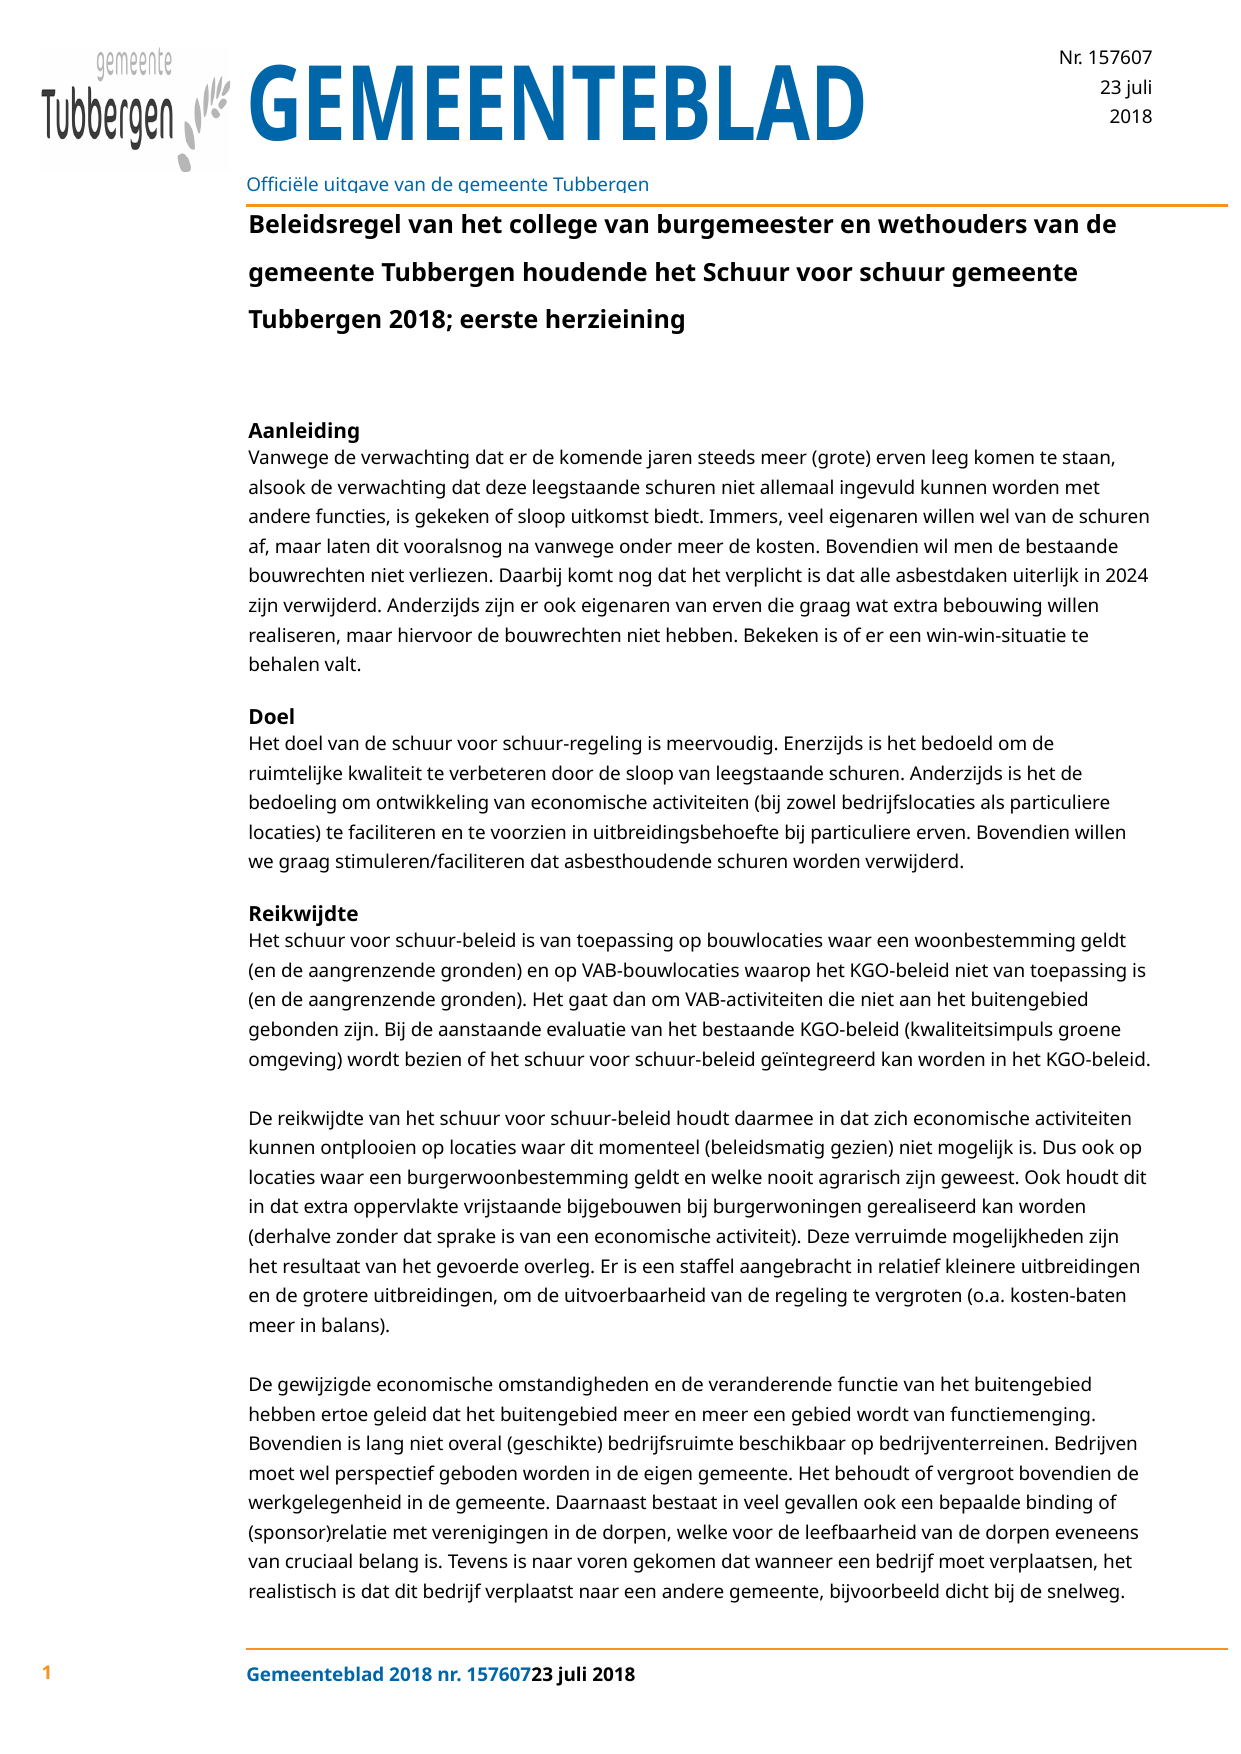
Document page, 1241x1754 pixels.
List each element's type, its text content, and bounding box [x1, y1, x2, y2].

picture [41, 47, 231, 172]
text Het doel van de schuur voor schuur-regeling is meervoudig. Enerzijds is het bedoeld om de ruimtelijke kwaliteit te verbeteren door de sloop van leegstaande schuren. Anderzijds is het de bedoeling om ontwikkeling van economische activiteiten (bij zowel bedrijfslocaties als particuliere locaties) te faciliteren en te voorzien in uitbreidingsbehoefte bij particuliere erven. Bovendien willen we graag stimuleren/faciliteren dat asbesthoudende schuren worden verwijderd. [248, 730, 1152, 874]
text De reikwijdte van het schuur voor schuur-beleid houdt daarmee in dat zich economische activiteiten kunnen ontplooien op locaties waar dit momenteel (beleidsmatig gezien) niet mogelijk is. Dus ook op locaties waar een burgerwoonbestemming geldt en welke nooit agrarisch zijn geweest. Ook houdt dit in dat extra oppervlakte vrijstaande bijgebouwen bij burgerwoningen gerealiseerd kan worden (derhalve zonder dat sprake is van een economische activiteit). Deze verruimde mogelijkheden zijn het resultaat van het gevoerde overleg. Er is een staffel aangebracht in relatief kleinere uitbreidingen en de grotere uitbreidingen, om de uitvoerbaarheid van de regeling te vergroten (o.a. kosten-baten meer in balans). [248, 1105, 1152, 1338]
text De gewijzigde economische omstandigheden en de veranderende functie van het buitengebied hebben ertoe geleid dat het buitengebied meer en meer een gebied wordt van functiemenging. Bovendien is lang niet overal (geschikte) bedrijfsruimte beschikbaar op bedrijventerreinen. Bedrijven moet wel perspectief geboden worden in de eigen gemeente. Het behoudt of vergroot bovendien de werkgelegenheid in de gemeente. Daarnaast bestaat in veel gevallen ook een bepaalde binding of (sponsor)relatie met verenigingen in de dorpen, welke voor de leefbaarheid van de dorpen eveneens van cruciaal belang is. Tevens is naar voren gekomen dat wanneer een bedrijf moet verplaatsen, het realistisch is dat dit bedrijf verplaatst naar een andere gemeente, bijvoorbeeld dicht bij de snelweg. [248, 1371, 1152, 1604]
text Het schuur voor schuur-beleid is van toepassing op bouwlocaties waar een woonbestemming geldt (en de aangrenzende gronden) en op VAB-bouwlocaties waarop het KGO-beleid niet van toepassing is (en de aangrenzende gronden). Het gaat dan om VAB-activiteiten die niet aan het buitengebied gebonden zijn. Bij de aanstaande evaluatie van het bestaande KGO-beleid (kwaliteitsimpuls groene omgeving) wordt bezien of het schuur voor schuur-beleid geïntegreerd kan worden in het KGO-beleid. [248, 927, 1152, 1072]
text Aanleiding [248, 416, 1152, 444]
text Beleidsregel van het college van burgemeester en wethouders van de gemeente Tubbergen houdende het Schuur voor schuur gemeente Tubbergen 2018; eerste herzieining [248, 207, 1152, 336]
text Vanwege de verwachting dat er de komende jaren steeds meer (grote) erven leeg komen te staan, alsook de verwachting dat deze leegstaande schuren niet allemaal ingevuld kunnen worden met andere functies, is gekeken of sloop uitkomst biedt. Immers, veel eigenaren willen wel van de schuren af, maar laten dit vooralsnog na vanwege onder meer de kosten. Bovendien wil men de bestaande bouwrechten niet verliezen. Daarbij komt nog dat het verplicht is dat alle asbestdaken uiterlijk in 2024 zijn verwijderd. Anderzijds zijn er ook eigenaren van erven die graag wat extra bebouwing willen realiseren, maar hiervoor de bouwrechten niet hebben. Bekeken is of er een win-win-situatie te behalen valt. [248, 444, 1152, 677]
text Doel [248, 702, 1152, 730]
text Reikwijdte [248, 899, 1152, 927]
